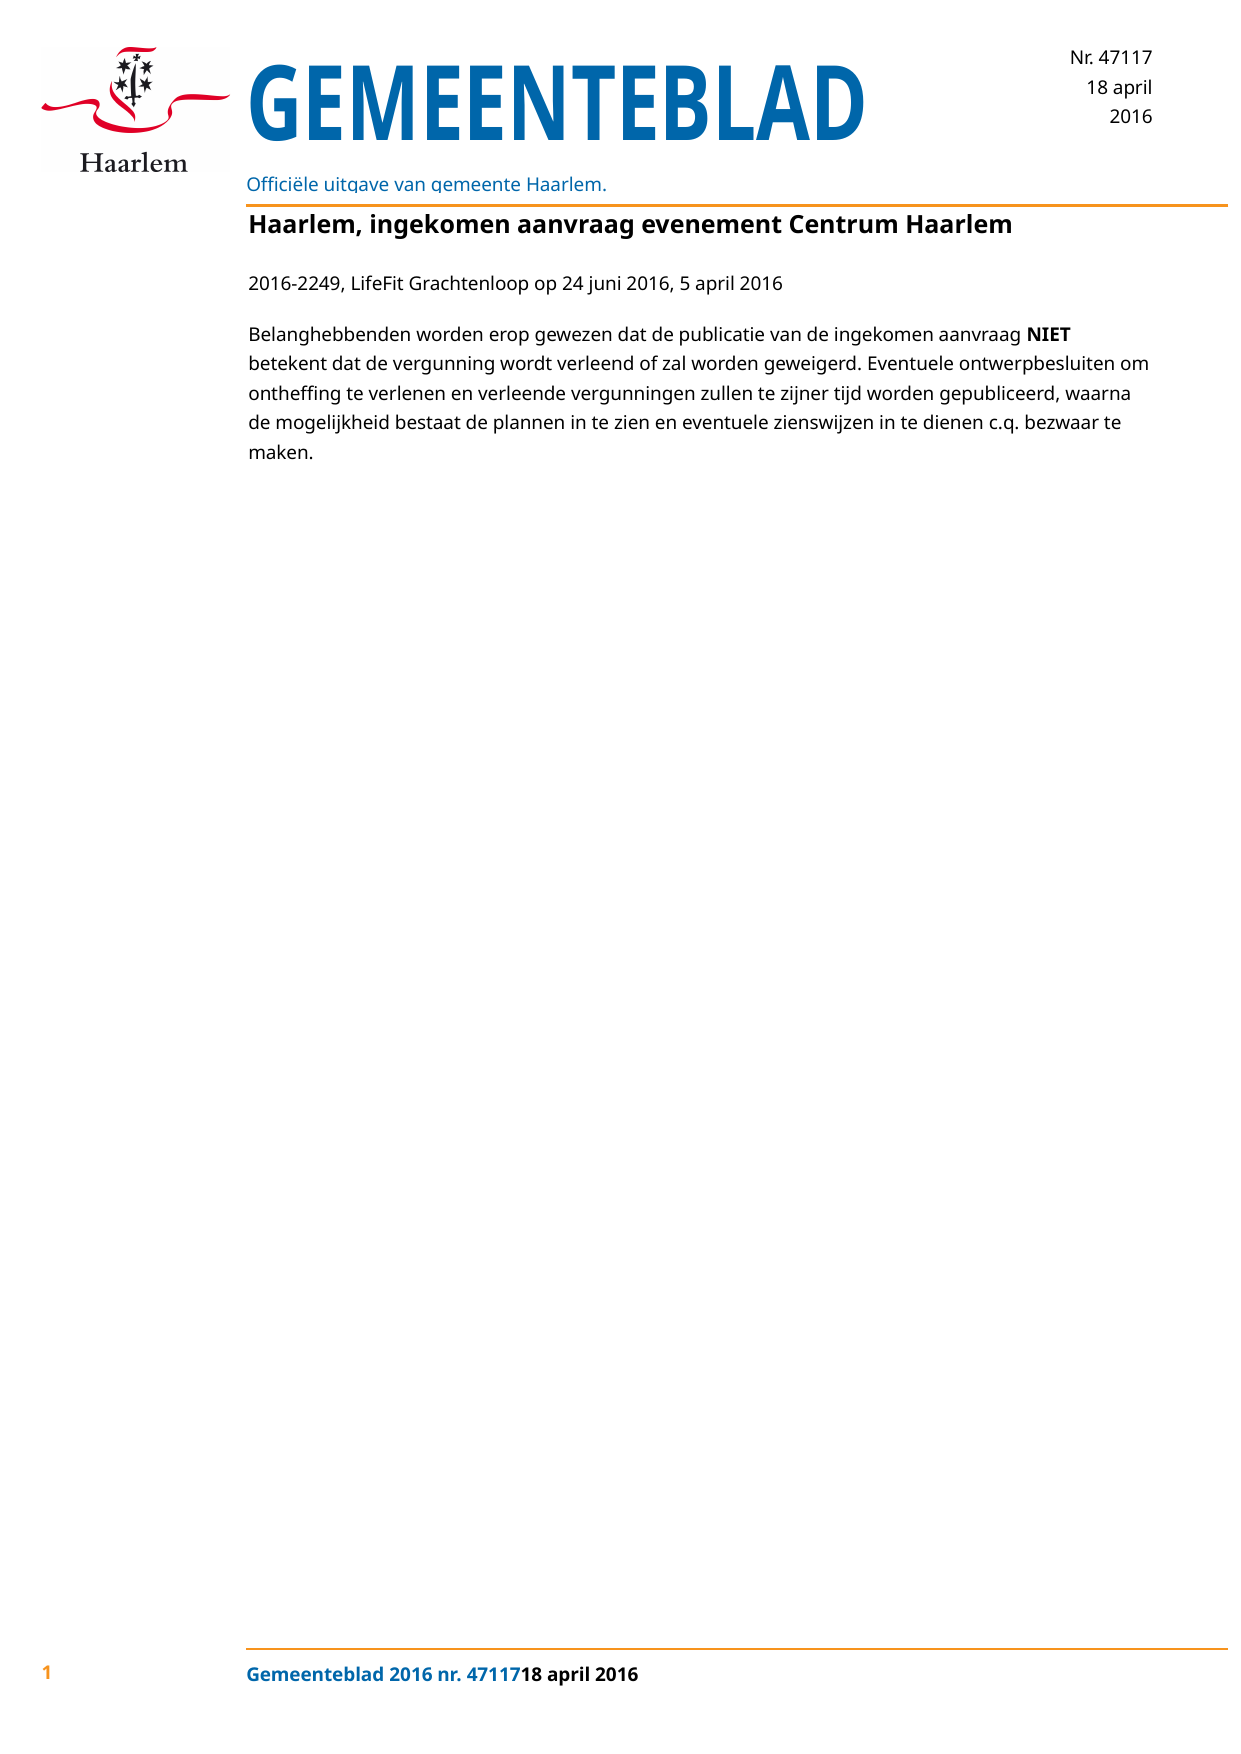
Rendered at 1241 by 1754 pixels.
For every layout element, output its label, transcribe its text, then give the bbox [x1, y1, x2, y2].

picture [41, 47, 231, 172]
text 2016-2249, LifeFit Grachtenloop op 24 juni 2016, 5 april 2016 [248, 270, 1152, 296]
text Haarlem, ingekomen aanvraag evenement Centrum Haarlem [248, 207, 1152, 241]
text Belanghebbenden worden erop gewezen dat de publicatie van de ingekomen aanvraag NIET betekent dat de vergunning wordt verleend of zal worden geweigerd. Eventuele ontwerpbesluiten om ontheffing te verlenen en verleende vergunningen zullen te zijner tijd worden gepubliceerd, waarna de mogelijkheid bestaat de plannen in te zien en eventuele zienswijzen in te dienen c.q. bezwaar te maken. [248, 321, 1152, 465]
